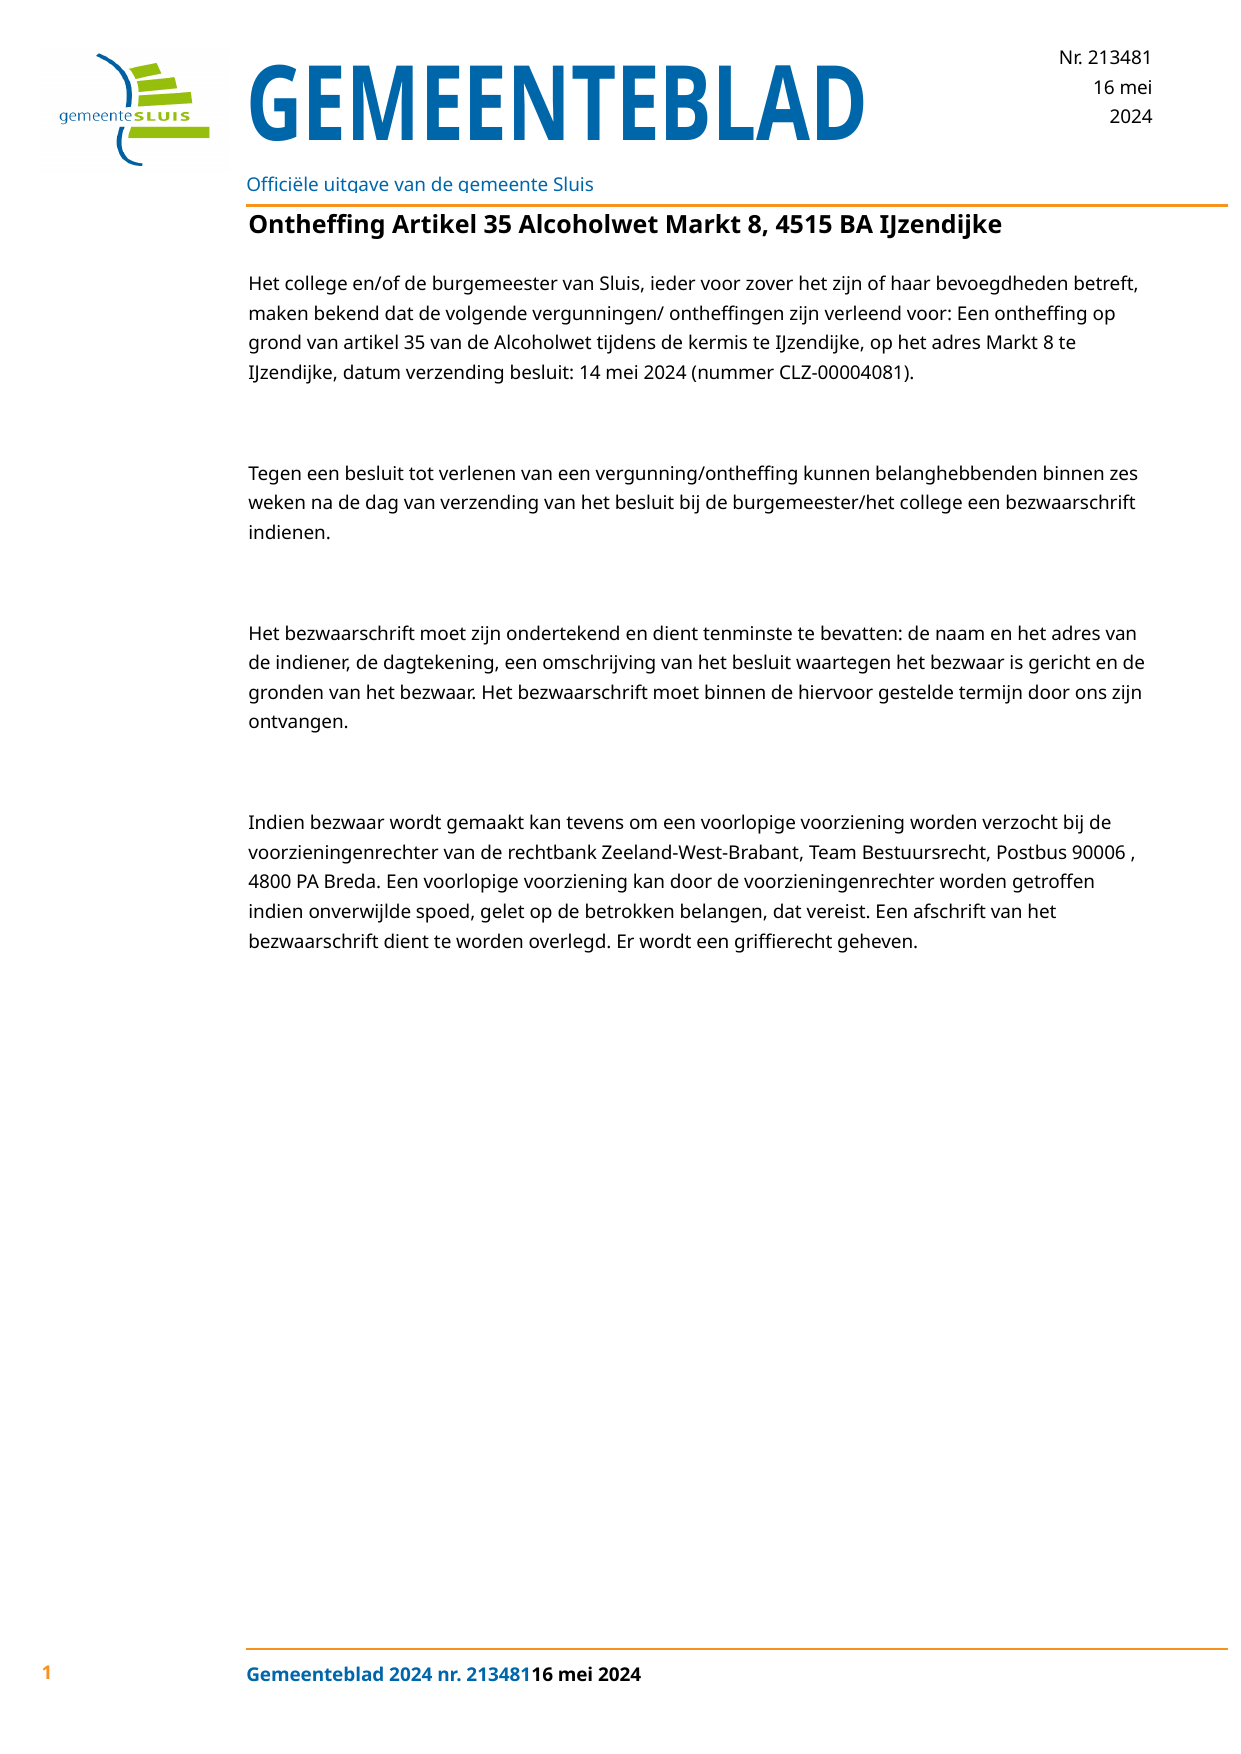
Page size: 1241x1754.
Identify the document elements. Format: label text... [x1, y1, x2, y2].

text Indien bezwaar wordt gemaakt kan tevens om een voorlopige voorziening worden verzocht bij de voorzieningenrechter van de rechtbank Zeeland-West-Brabant, Team Bestuursrecht, Postbus 90006 , 4800 PA Breda. Een voorlopige voorziening kan door de voorzieningenrechter worden getroffen indien onverwijlde spoed, gelet op de betrokken belangen, dat vereist. Een afschrift van het bezwaarschrift dient te worden overlegd. Er wordt een griffierecht geheven. [248, 809, 1152, 953]
text Tegen een besluit tot verlenen van een vergunning/ontheffing kunnen belanghebbenden binnen zes weken na de dag van verzending van het besluit bij de burgemeester/het college een bezwaarschrift indienen. [248, 460, 1152, 545]
text Het college en/of de burgemeester van Sluis, ieder voor zover het zijn of haar bevoegdheden betreft, maken bekend dat de volgende vergunningen/ ontheffingen zijn verleend voor: Een ontheffing op grond van artikel 35 van de Alcoholwet tijdens de kermis te IJzendijke, op het adres Markt 8 te IJzendijke, datum verzending besluit: 14 mei 2024 (nummer CLZ-00004081). [248, 270, 1152, 385]
picture [41, 47, 231, 172]
text Het bezwaarschrift moet zijn ondertekend en dient tenminste te bevatten: de naam en het adres van de indiener, de dagtekening, een omschrijving van het besluit waartegen het bezwaar is gericht en de gronden van het bezwaar. Het bezwaarschrift moet binnen de hiervoor gestelde termijn door ons zijn ontvangen. [248, 620, 1152, 734]
text Ontheffing Artikel 35 Alcoholwet Markt 8, 4515 BA IJzendijke [248, 207, 1152, 241]
